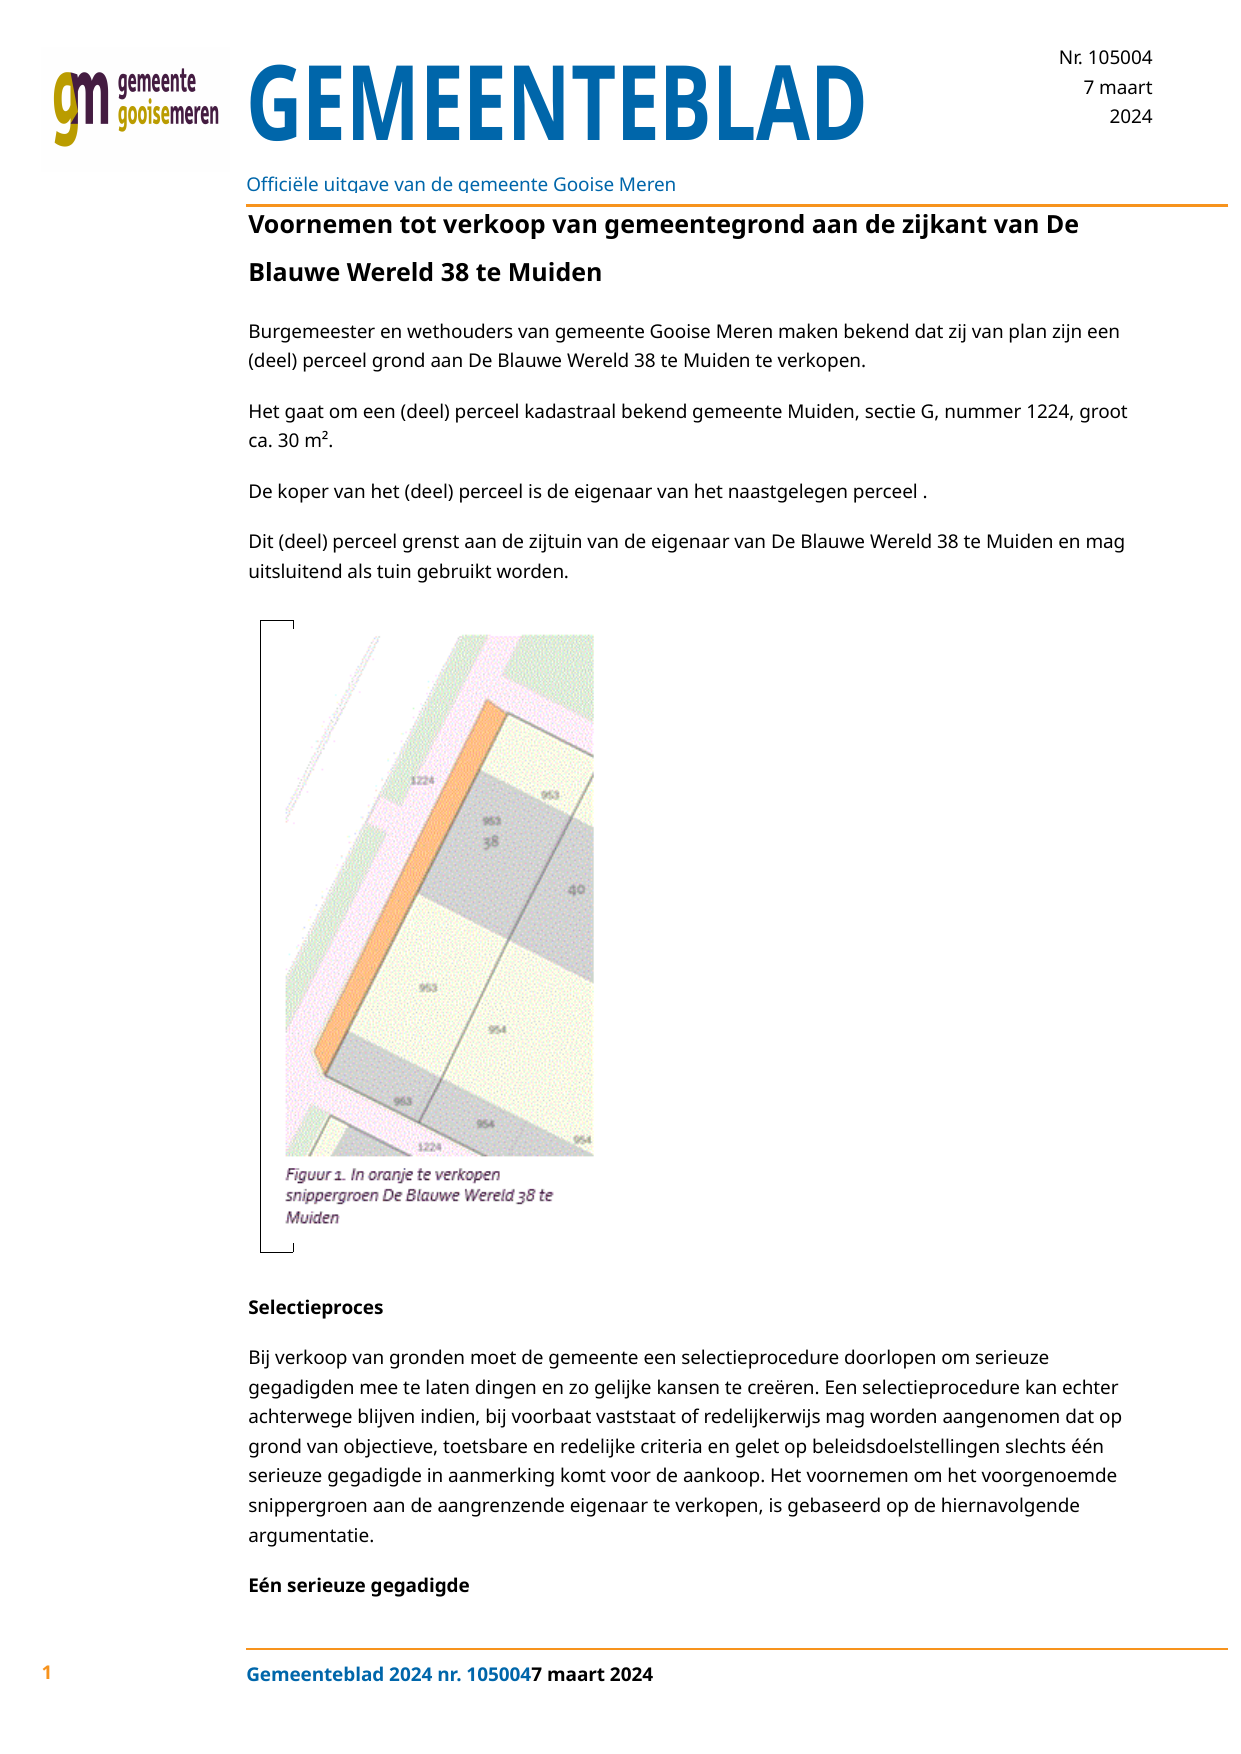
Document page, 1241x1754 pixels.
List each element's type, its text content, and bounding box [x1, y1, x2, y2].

text De koper van het (deel) perceel is de eigenaar van het naastgelegen perceel . [248, 478, 1152, 504]
text Burgemeester en wethouders van gemeente Gooise Meren maken bekend dat zij van plan zijn een (deel) perceel grond aan De Blauwe Wereld 38 te Muiden te verkopen. [248, 318, 1152, 373]
picture [41, 47, 231, 172]
text Bij verkoop van gronden moet de gemeente een selectieprocedure doorlopen om serieuze gegadigden mee te laten dingen en zo gelijke kansen te creëren. Een selectieprocedure kan echter achterwege blijven indien, bij voorbaat vaststaat of redelijkerwijs mag worden aangenomen dat op grond van objectieve, toetsbare en redelijke criteria en gelet op beleidsdoelstellingen slechts één serieuze gegadigde in aanmerking komt voor de aankoop. Het voornemen om het voorgenoemde snippergroen aan de aangrenzende eigenaar te verkopen, is gebaseerd op de hiernavolgende argumentatie. [248, 1344, 1152, 1547]
text Selectieproces [248, 1294, 1152, 1319]
picture [268, 629, 594, 1243]
text Voornemen tot verkoop van gemeentegrond aan de zijkant van De Blauwe Wereld 38 te Muiden [248, 207, 1152, 288]
text Dit (deel) perceel grenst aan de zijtuin van de eigenaar van De Blauwe Wereld 38 te Muiden en mag uitsluitend als tuin gebruikt worden. [248, 528, 1152, 584]
text Het gaat om een (deel) perceel kadastraal bekend gemeente Muiden, sectie G, nummer 1224, groot ca. 30 m². [248, 398, 1152, 453]
text Eén serieuze gegadigde [248, 1572, 1152, 1598]
